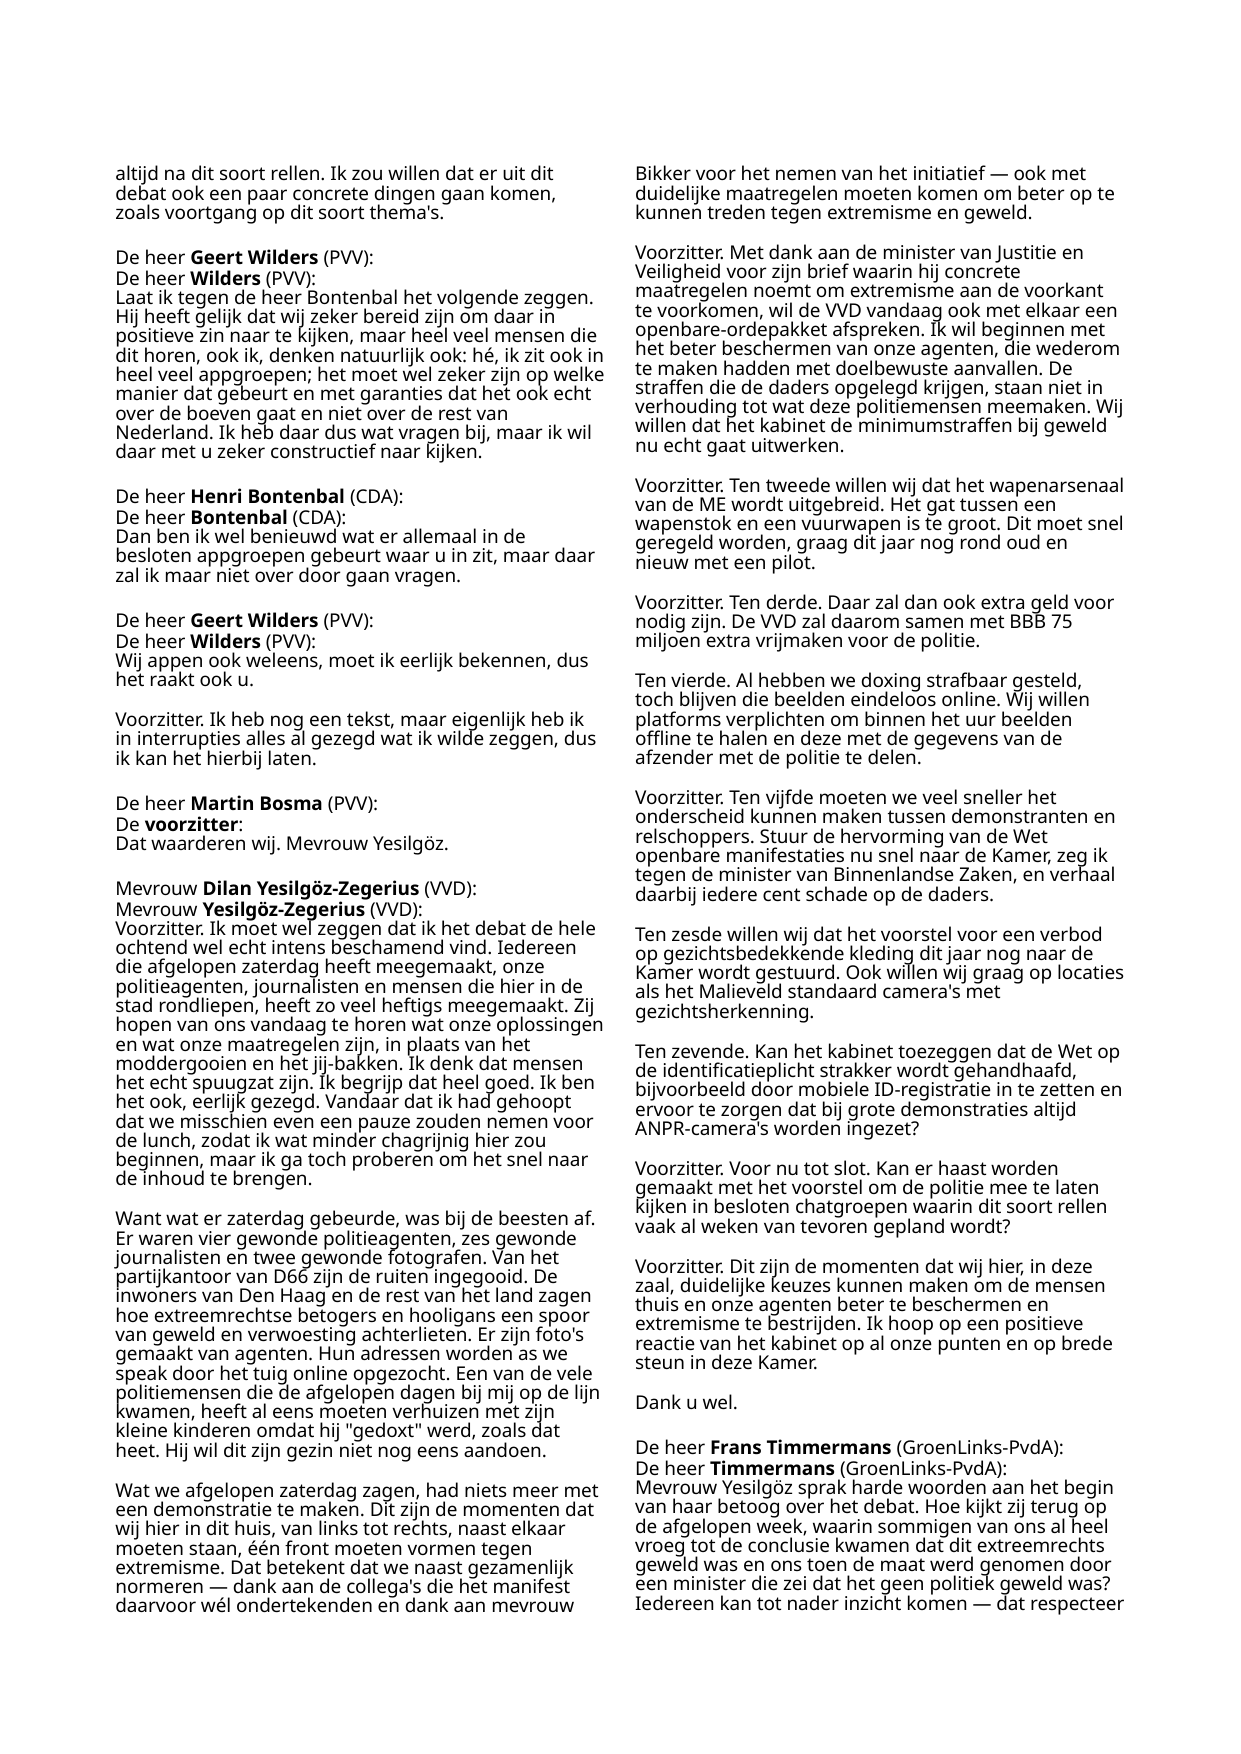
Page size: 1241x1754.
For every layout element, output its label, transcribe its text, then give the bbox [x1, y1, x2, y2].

text Dan ben ik wel benieuwd wat er allemaal in de besloten appgroepen gebeurt waar u in zit, maar daar zal ik maar niet over door gaan vragen. [115, 528, 605, 586]
text Laat ik tegen de heer Bontenbal het volgende zeggen. Hij heeft gelijk dat wij zeker bereid zijn om daar in positieve zin naar te kijken, maar heel veel mensen die dit horen, ook ik, denken natuurlijk ook: hé, ik zit ook in heel veel appgroepen; het moet wel zeker zijn op welke manier dat gebeurt en met garanties dat het ook echt over de boeven gaat en niet over de rest van Nederland. Ik heb daar dus wat vragen bij, maar ik wil daar met u zeker constructief naar kijken. [115, 289, 605, 462]
text altijd na dit soort rellen. Ik zou willen dat er uit dit debat ook een paar concrete dingen gaan komen, zoals voortgang op dit soort thema's. [115, 165, 605, 223]
text Voorzitter. Ik moet wel zeggen dat ik het debat de hele ochtend wel echt intens beschamend vind. Iedereen die afgelopen zaterdag heeft meegemaakt, onze politieagenten, journalisten en mensen die hier in de stad rondliepen, heeft zo veel heftigs meegemaakt. Zij hopen van ons vandaag te horen wat onze oplossingen en wat onze maatregelen zijn, in plaats van het moddergooien en het jij-bakken. Ik denk dat mensen het echt spuugzat zijn. Ik begrijp dat heel goed. Ik ben het ook, eerlijk gezegd. Vandaar dat ik had gehoopt dat we misschien even een pauze zouden nemen voor de lunch, zodat ik wat minder chagrijnig hier zou beginnen, maar ik ga toch proberen om het snel naar de inhoud te brengen. [115, 920, 605, 1190]
text Mevrouw Dilan Yesilgöz-Zegerius (VVD): [115, 875, 605, 901]
text Want wat er zaterdag gebeurde, was bij de beesten af. Er waren vier gewonde politieagenten, zes gewonde journalisten en twee gewonde fotografen. Van het partijkantoor van D66 zijn de ruiten ingegooid. De inwoners van Den Haag en de rest van het land zagen hoe extreemrechtse betogers en hooligans een spoor van geweld en verwoesting achterlieten. Er zijn foto's gemaakt van agenten. Hun adressen worden as we speak door het tuig online opgezocht. Een van de vele politiemensen die de afgelopen dagen bij mij op de lijn kwamen, heeft al eens moeten verhuizen met zijn kleine kinderen omdat hij "gedoxt" werd, zoals dat heet. Hij wil dit zijn gezin niet nog eens aandoen. [115, 1210, 605, 1461]
text De heer Timmermans (GroenLinks-PvdA): [635, 1460, 1125, 1479]
text Voorzitter. Dit zijn de momenten dat wij hier, in deze zaal, duidelijke keuzes kunnen maken om de mensen thuis en onze agenten beter te beschermen en extremisme te bestrijden. Ik hoop op een positieve reactie van het kabinet op al onze punten en op brede steun in deze Kamer. [635, 1258, 1125, 1373]
text Dank u wel. [635, 1394, 1125, 1413]
text De voorzitter: [115, 816, 605, 835]
text Ten zevende. Kan het kabinet toezeggen dat de Wet op de identificatieplicht strakker wordt gehandhaafd, bijvoorbeeld door mobiele ID-registratie in te zetten en ervoor te zorgen dat bij grote demonstraties altijd ANPR-camera's worden ingezet? [635, 1043, 1125, 1139]
text De heer Bontenbal (CDA): [115, 509, 605, 528]
text Ten zesde willen wij dat het voorstel voor een verbod op gezichtsbedekkende kleding dit jaar nog naar de Kamer wordt gestuurd. Ook willen wij graag op locaties als het Malieveld standaard camera's met gezichtsherkenning. [635, 926, 1125, 1022]
text Mevrouw Yesilgöz-Zegerius (VVD): [115, 901, 605, 920]
text De heer Geert Wilders (PVV): [115, 607, 605, 633]
text Wat we afgelopen zaterdag zagen, had niets meer met een demonstratie te maken. Dit zijn de momenten dat wij hier in dit huis, van links tot rechts, naast elkaar moeten staan, één front moeten vormen tegen extremisme. Dat betekent dat we naast gezamenlijk normeren — dank aan de collega's die het manifest daarvoor wél ondertekenden en dank aan mevrouw [115, 1482, 605, 1617]
text Voorzitter. Ten derde. Daar zal dan ook extra geld voor nodig zijn. De VVD zal daarom samen met BBB 75 miljoen extra vrijmaken voor de politie. [635, 594, 1125, 651]
text Bikker voor het nemen van het initiatief — ook met duidelijke maatregelen moeten komen om beter op te kunnen treden tegen extremisme en geweld. [635, 165, 1125, 223]
text De heer Geert Wilders (PVV): [115, 244, 605, 270]
text Voorzitter. Ten vijfde moeten we veel sneller het onderscheid kunnen maken tussen demonstranten en relschoppers. Stuur de hervorming van de Wet openbare manifestaties nu snel naar de Kamer, zeg ik tegen de minister van Binnenlandse Zaken, en verhaal daarbij iedere cent schade op de daders. [635, 789, 1125, 905]
text Wij appen ook weleens, moet ik eerlijk bekennen, dus het raakt ook u. [115, 652, 605, 690]
text Voorzitter. Voor nu tot slot. Kan er haast worden gemaakt met het voorstel om de politie mee te laten kijken in besloten chatgroepen waarin dit soort rellen vaak al weken van tevoren gepland wordt? [635, 1160, 1125, 1237]
text Voorzitter. Ten tweede willen wij dat het wapenarsenaal van de ME wordt uitgebreid. Het gat tussen een wapenstok en een vuurwapen is te groot. Dit moet snel geregeld worden, graag dit jaar nog rond oud en nieuw met een pilot. [635, 477, 1125, 573]
text De heer Wilders (PVV): [115, 270, 605, 289]
text Dat waarderen wij. Mevrouw Yesilgöz. [115, 835, 605, 854]
text Voorzitter. Ik heb nog een tekst, maar eigenlijk heb ik in interrupties alles al gezegd wat ik wilde zeggen, dus ik kan het hierbij laten. [115, 711, 605, 769]
text De heer Henri Bontenbal (CDA): [115, 483, 605, 509]
text Voorzitter. Met dank aan de minister van Justitie en Veiligheid voor zijn brief waarin hij concrete maatregelen noemt om extremisme aan de voorkant te voorkomen, wil de VVD vandaag ook met elkaar een openbare-ordepakket afspreken. Ik wil beginnen met het beter beschermen van onze agenten, die wederom te maken hadden met doelbewuste aanvallen. De straffen die de daders opgelegd krijgen, staan niet in verhouding tot wat deze politiemensen meemaken. Wij willen dat het kabinet de minimumstraffen bij geweld nu echt gaat uitwerken. [635, 244, 1125, 456]
text De heer Wilders (PVV): [115, 633, 605, 652]
text De heer Martin Bosma (PVV): [115, 790, 605, 816]
text De heer Frans Timmermans (GroenLinks-PvdA): [635, 1434, 1125, 1460]
text Ten vierde. Al hebben we doxing strafbaar gesteld, toch blijven die beelden eindeloos online. Wij willen platforms verplichten om binnen het uur beelden offline te halen en deze met de gegevens van de afzender met de politie te delen. [635, 672, 1125, 768]
text Mevrouw Yesilgöz sprak harde woorden aan het begin van haar betoog over het debat. Hoe kijkt zij terug op de afgelopen week, waarin sommigen van ons al heel vroeg tot de conclusie kwamen dat dit extreemrechts geweld was en ons toen de maat werd genomen door een minister die zei dat het geen politiek geweld was? Iedereen kan tot nader inzicht komen — dat respecteer [635, 1479, 1125, 1614]
